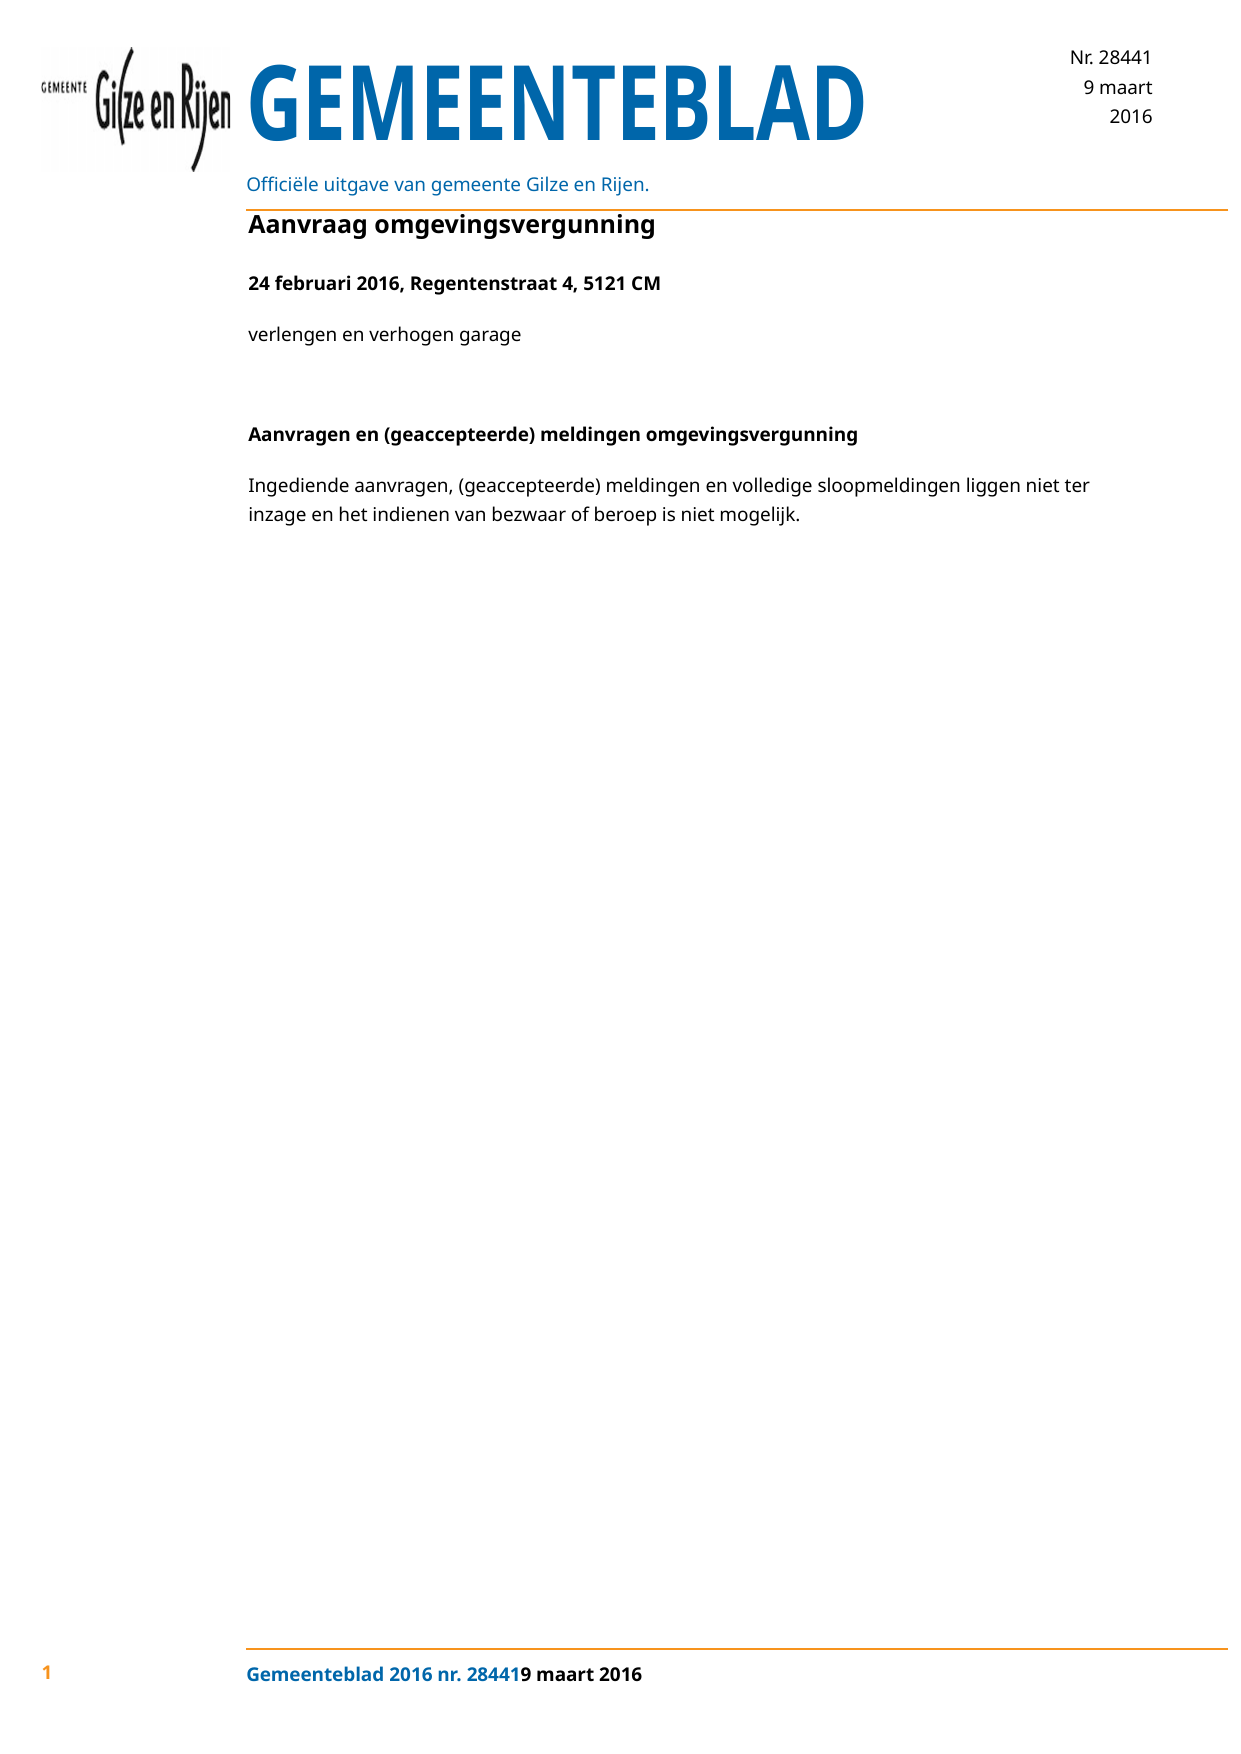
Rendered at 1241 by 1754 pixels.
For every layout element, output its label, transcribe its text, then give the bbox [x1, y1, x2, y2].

text Aanvragen en (geaccepteerde) meldingen omgevingsvergunning [248, 422, 1152, 447]
picture [41, 47, 231, 172]
text 24 februari 2016, Regentenstraat 4, 5121 CM [248, 270, 1152, 296]
text verlengen en verhogen garage [248, 321, 1152, 346]
text Ingediende aanvragen, (geaccepteerde) meldingen en volledige sloopmeldingen liggen niet ter inzage en het indienen van bezwaar of beroep is niet mogelijk. [248, 472, 1152, 527]
text Aanvraag omgevingsvergunning [248, 211, 1152, 241]
